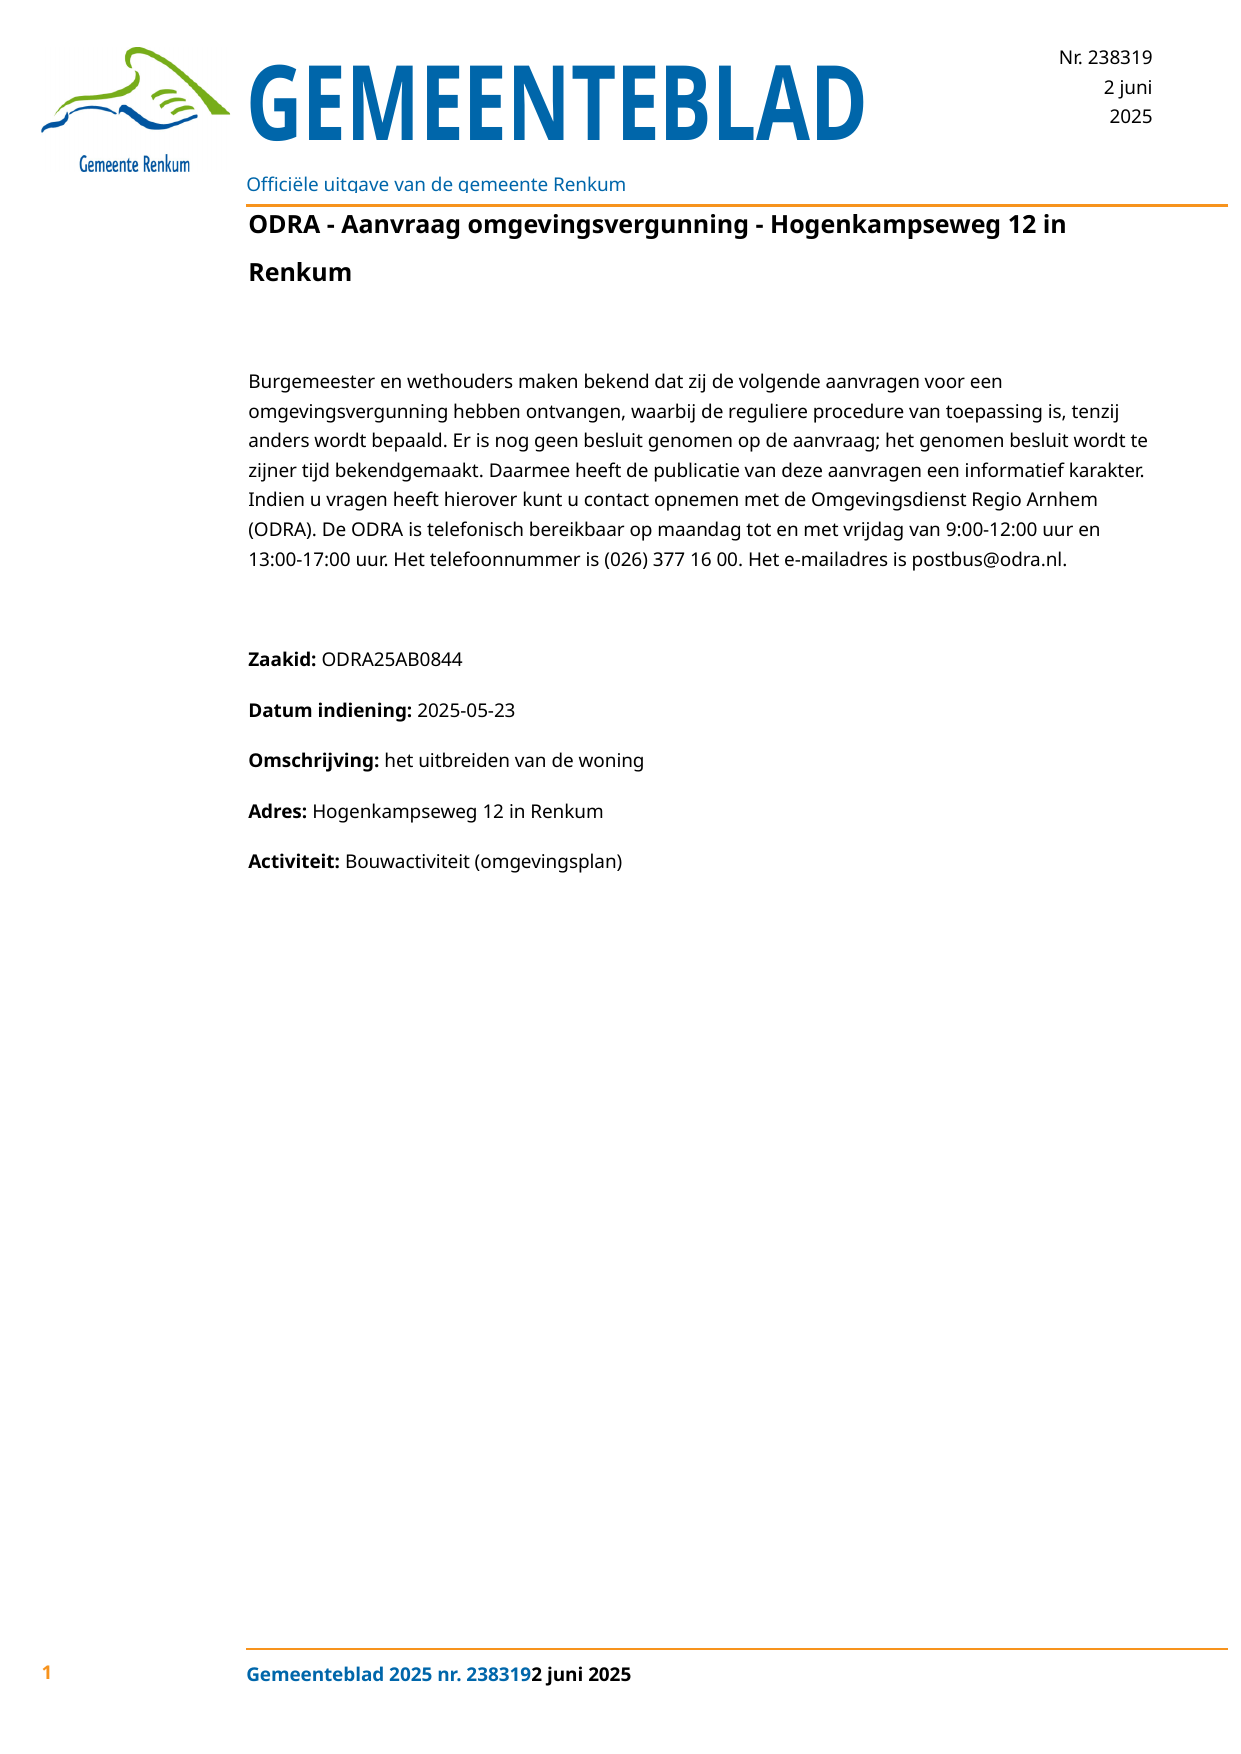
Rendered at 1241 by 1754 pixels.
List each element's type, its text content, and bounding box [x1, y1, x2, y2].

text ODRA - Aanvraag omgevingsvergunning - Hogenkampseweg 12 in Renkum [248, 207, 1152, 288]
picture [41, 47, 231, 172]
text Activiteit: Bouwactiviteit (omgevingsplan) [248, 848, 1152, 874]
text Burgemeester en wethouders maken bekend dat zij de volgende aanvragen voor een omgevingsvergunning hebben ontvangen, waarbij de reguliere procedure van toepassing is, tenzij anders wordt bepaald. Er is nog geen besluit genomen op de aanvraag; het genomen besluit wordt te zijner tijd bekendgemaakt. Daarmee heeft de publicatie van deze aanvragen een informatief karakter. Indien u vragen heeft hierover kunt u contact opnemen met de Omgevingsdienst Regio Arnhem (ODRA). De ODRA is telefonisch bereikbaar op maandag tot en met vrijdag van 9:00-12:00 uur en 13:00-17:00 uur. Het telefoonnummer is (026) 377 16 00. Het e-mailadres is postbus@odra.nl. [248, 368, 1152, 572]
text Omschrijving: het uitbreiden van de woning [248, 747, 1152, 773]
text Zaakid: ODRA25AB0844 [248, 647, 1152, 672]
text Adres: Hogenkampseweg 12 in Renkum [248, 798, 1152, 824]
text Datum indiening: 2025-05-23 [248, 697, 1152, 723]
